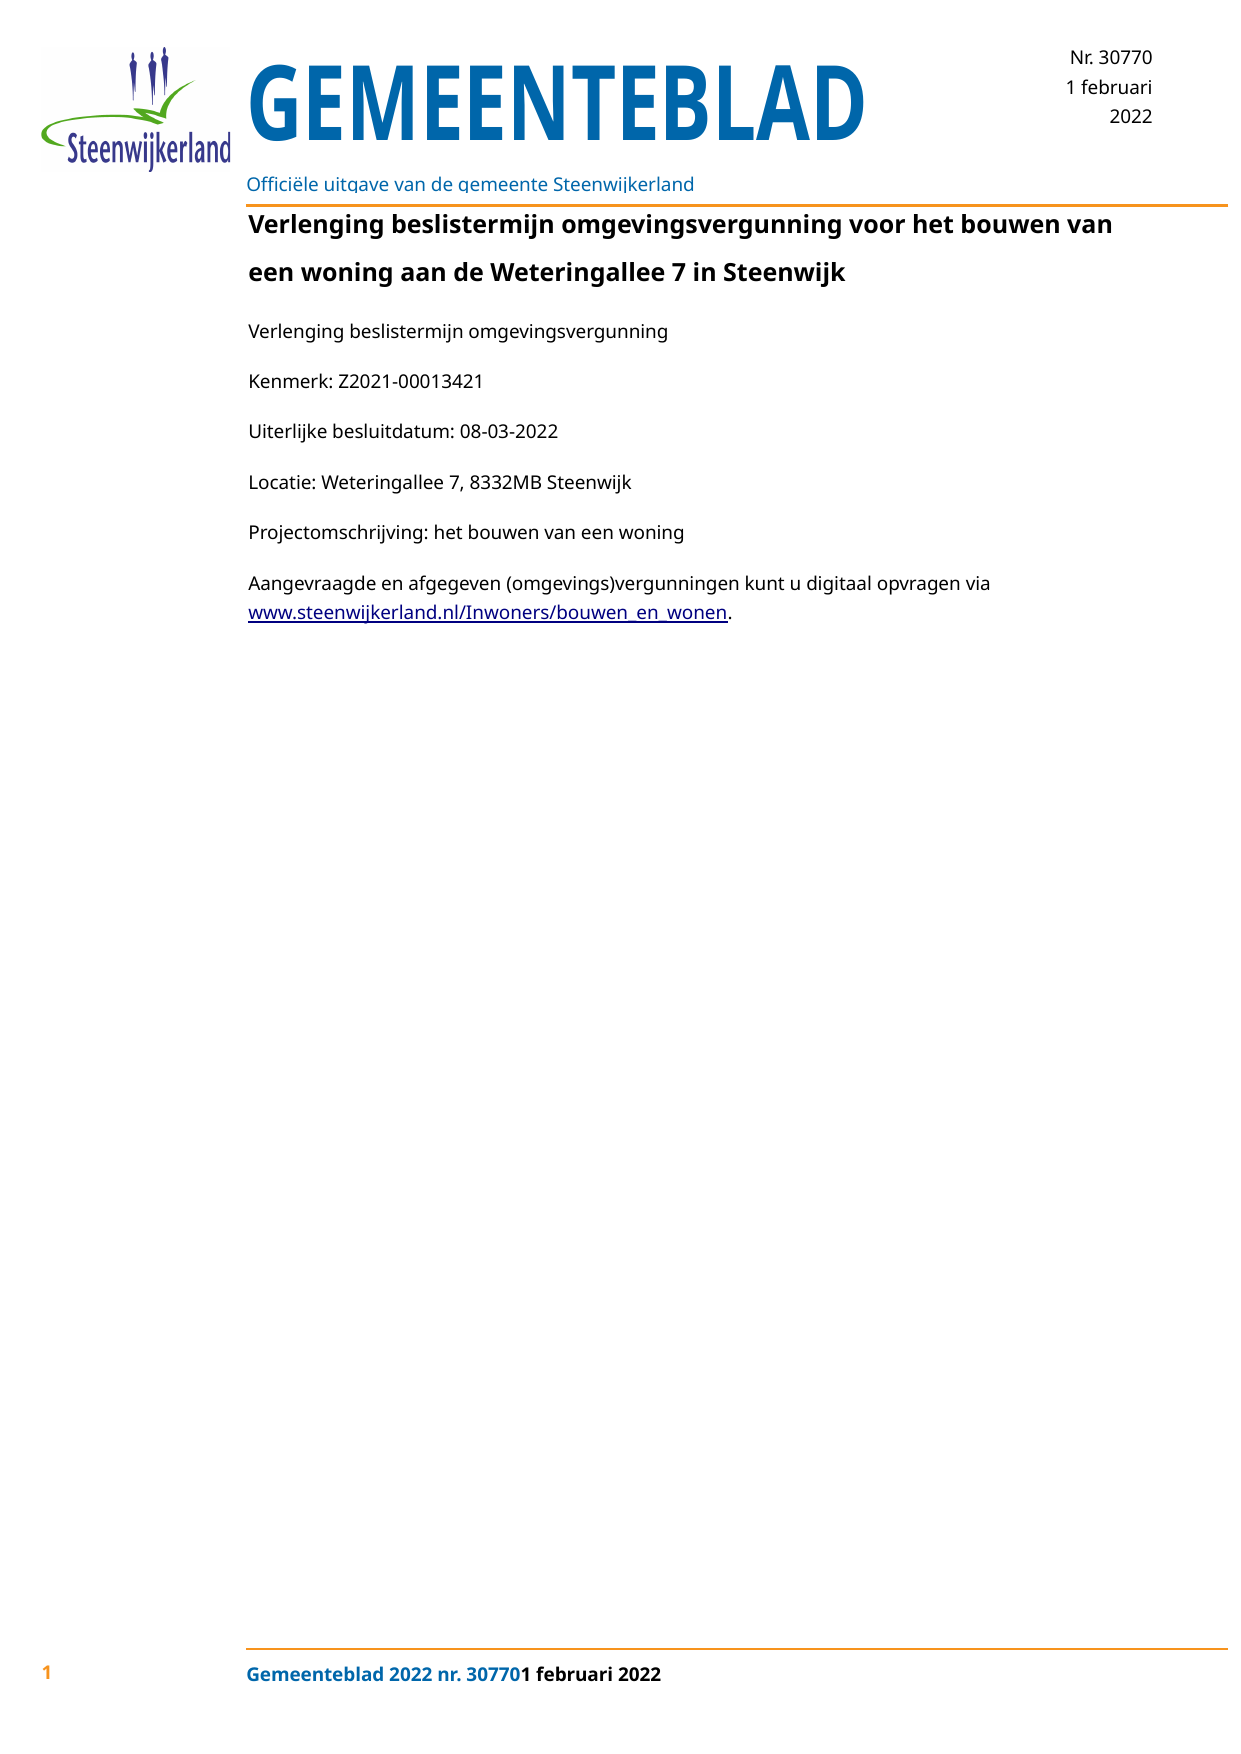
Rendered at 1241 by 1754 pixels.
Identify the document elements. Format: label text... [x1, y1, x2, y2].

picture [41, 47, 231, 172]
text Kenmerk: Z2021-00013421 [248, 368, 1152, 394]
text Uiterlijke besluitdatum: 08-03-2022 [248, 419, 1152, 444]
text Verlenging beslistermijn omgevingsvergunning [248, 318, 1152, 344]
text Projectomschrijving: het bouwen van een woning [248, 519, 1152, 545]
text Verlenging beslistermijn omgevingsvergunning voor het bouwen van een woning aan de Weteringallee 7 in Steenwijk [248, 207, 1152, 288]
text Locatie: Weteringallee 7, 8332MB Steenwijk [248, 469, 1152, 495]
text Aangevraagde en afgegeven (omgevings)vergunningen kunt u digitaal opvragen via www.steenwijkerland.nl/Inwoners/bouwen_en_wonen. [248, 570, 1152, 625]
